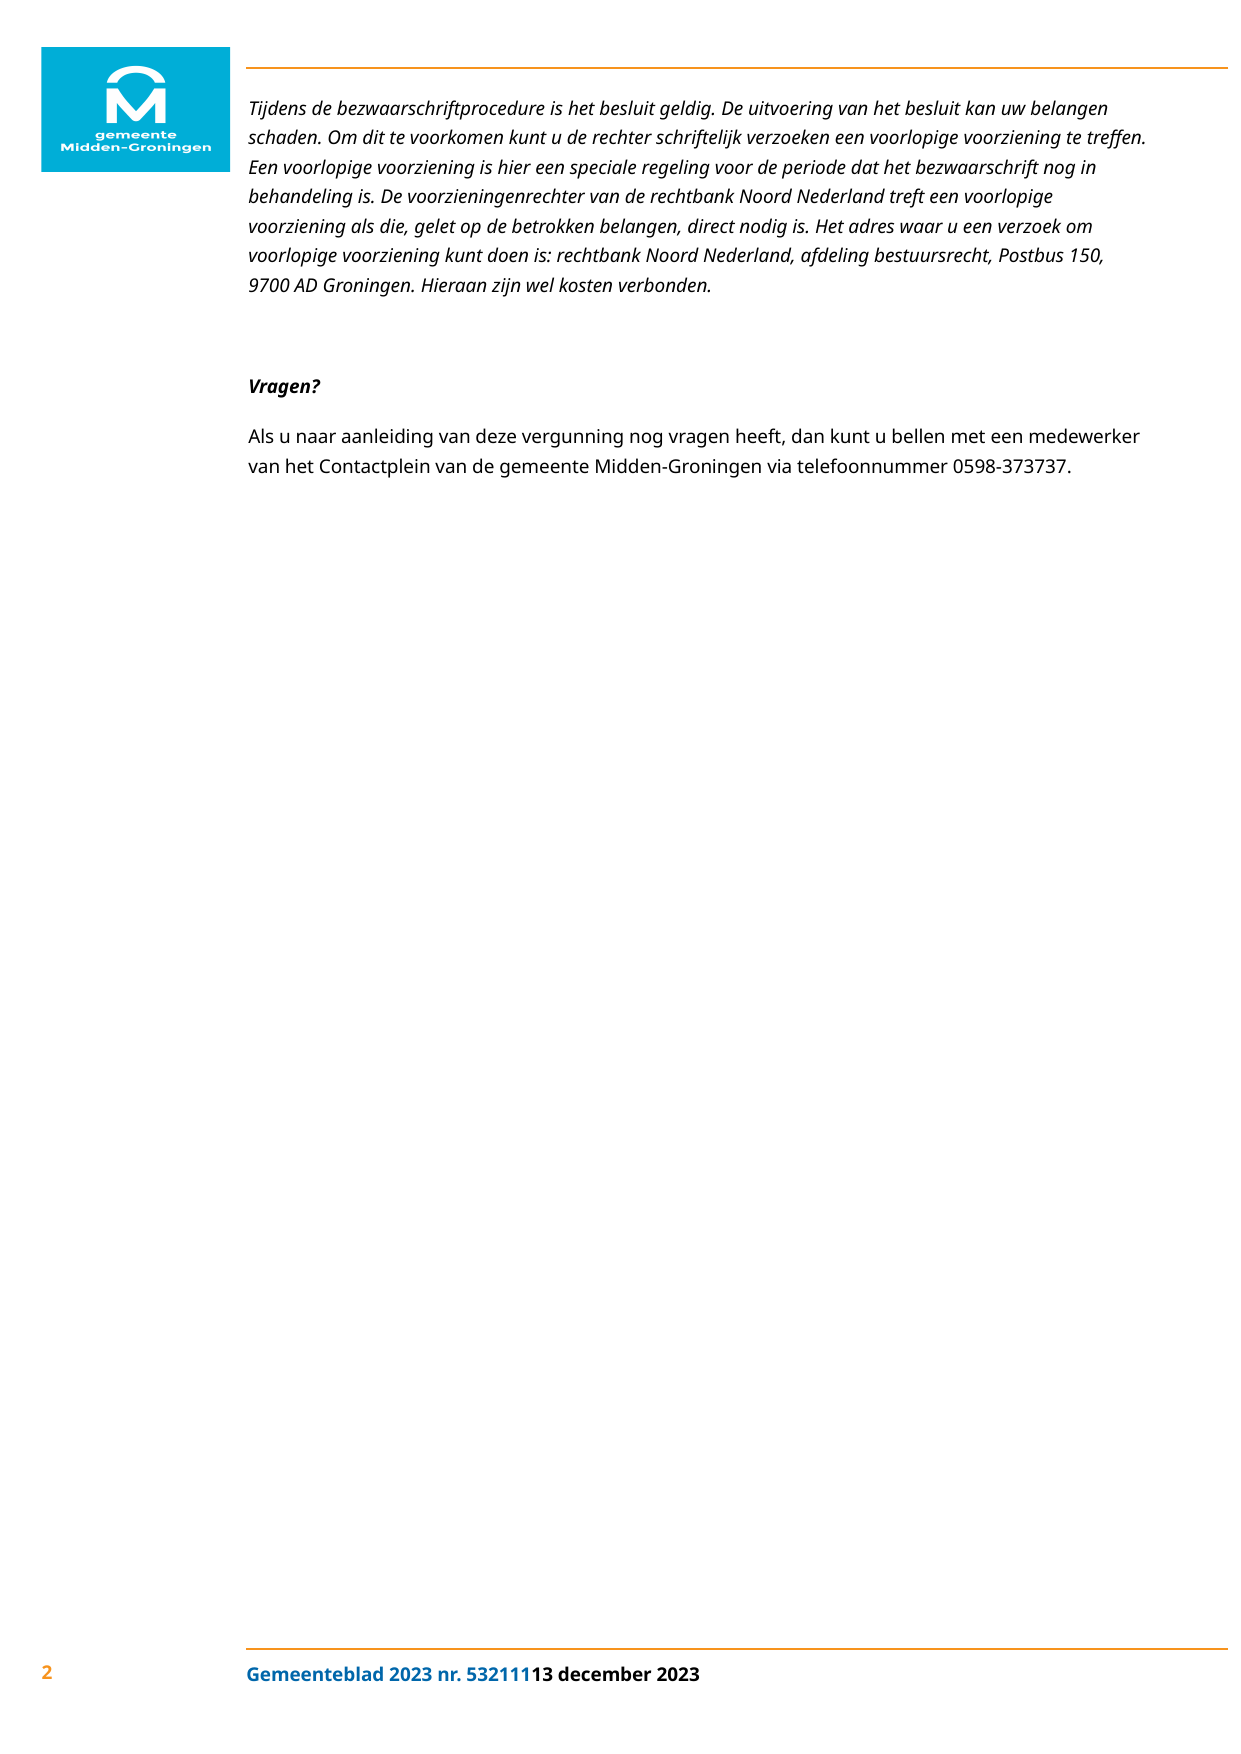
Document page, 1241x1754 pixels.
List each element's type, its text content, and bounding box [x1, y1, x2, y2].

picture [184, 146, 190, 153]
text Als u naar aanleiding van deze vergunning nog vragen heeft, dan kunt u bellen met een medewerker van het Contactplein van de gemeente Midden-Groningen via telefoonnummer 0598-373737. [248, 423, 1152, 479]
picture [108, 66, 164, 82]
text Tijdens de bezwaarschriftprocedure is het besluit geldig. De uitvoering van het besluit kan uw belangen schaden. Om dit te voorkomen kunt u de rechter schriftelijk verzoeken een voorlopige voorziening te treffen. Een voorlopige voorziening is hier een speciale regeling voor de periode dat het bezwaarschrift nog in behandeling is. De voorzieningenrechter van de rechtbank Noord Nederland treft een voorlopige voorziening als die, gelet op de betrokken belangen, direct nodig is. Het adres waar u een verzoek om voorlopige voorziening kunt doen is: rechtbank Noord Nederland, afdeling bestuursrecht, Postbus 150, 9700 AD Groningen. Hieraan zijn wel kosten verbonden. [248, 95, 1152, 298]
text Vragen? [248, 373, 1152, 399]
picture [107, 89, 165, 122]
